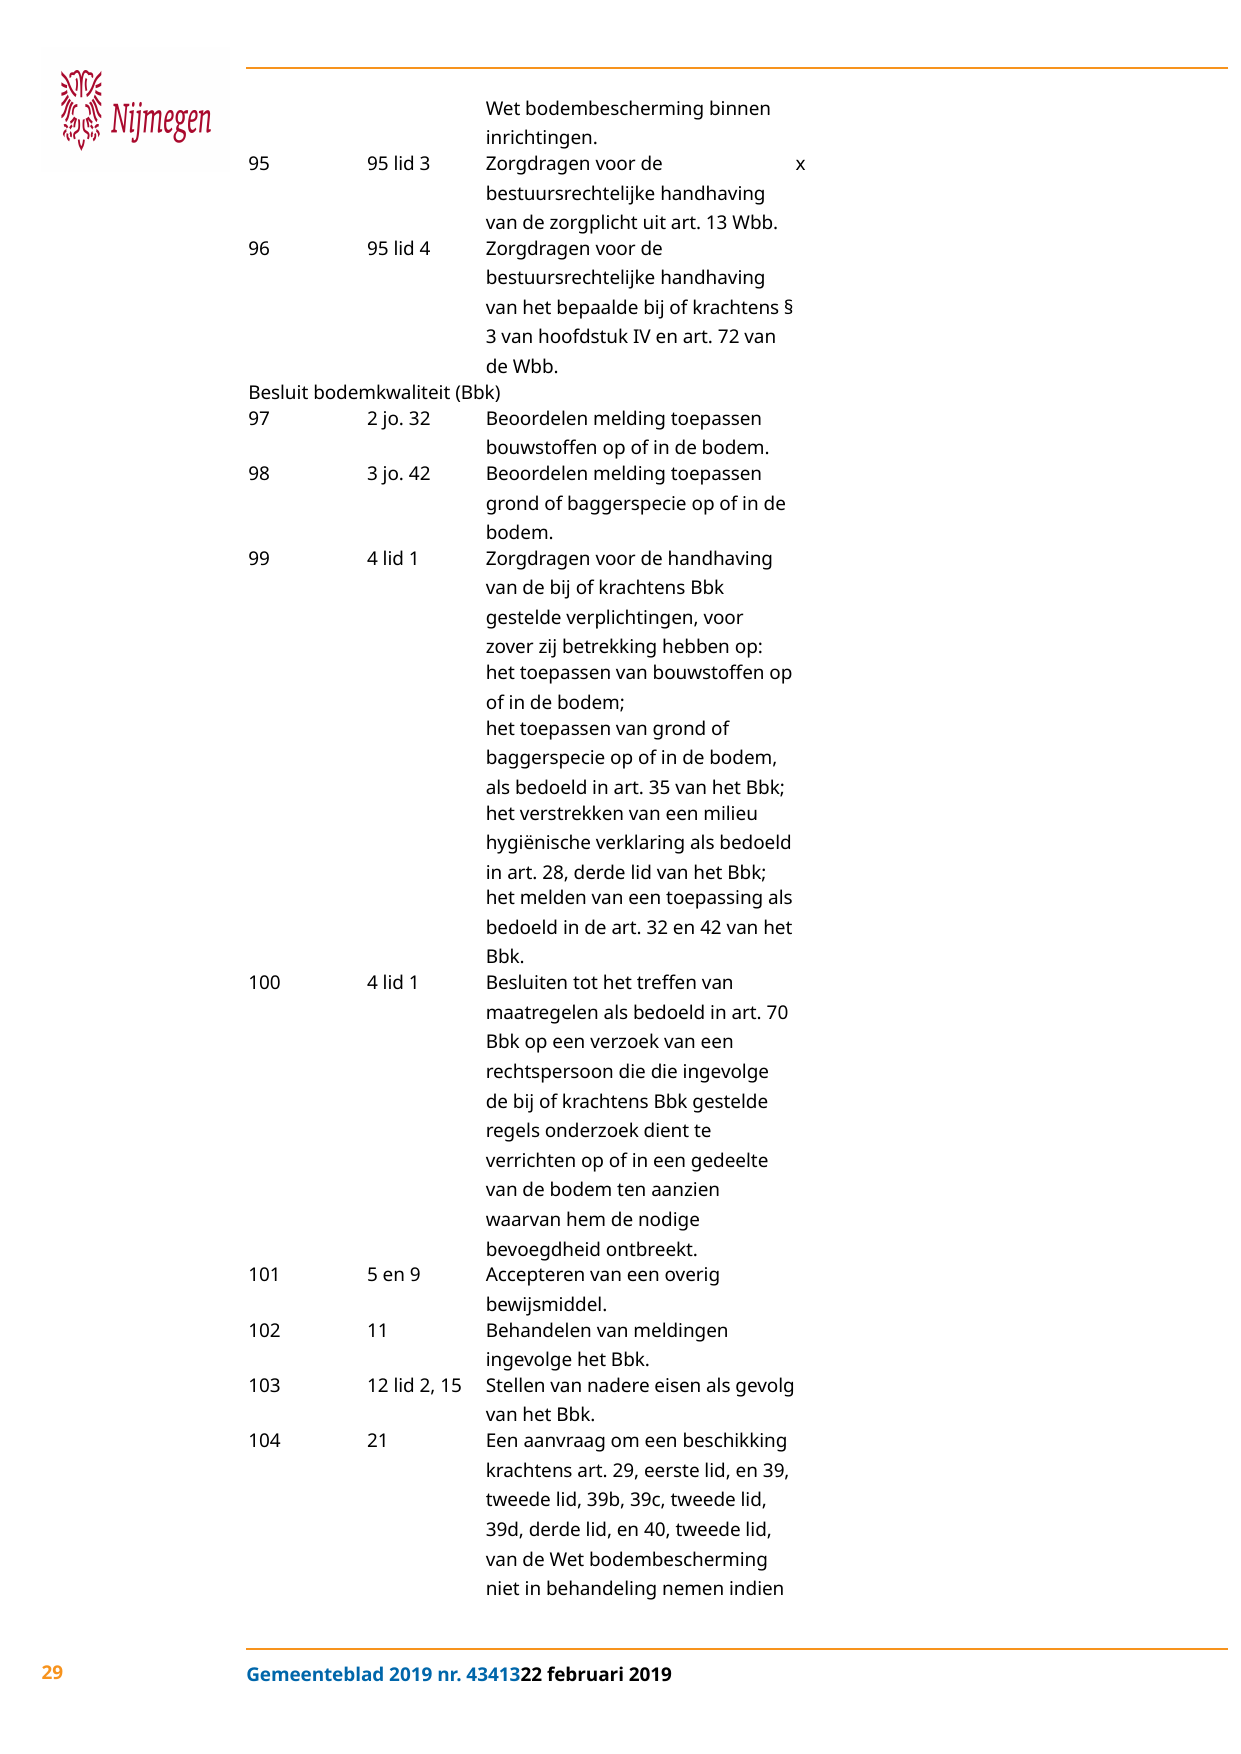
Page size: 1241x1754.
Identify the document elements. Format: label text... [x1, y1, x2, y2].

table_cell [914, 660, 1033, 715]
table_cell 95 lid 4 [367, 235, 486, 379]
table_cell [914, 885, 1033, 969]
table_cell [795, 1428, 914, 1601]
table_cell Wet bodembescherming binnen inrichtingen. [486, 95, 795, 150]
table_cell [1033, 150, 1152, 235]
table_cell [248, 95, 367, 150]
table_cell [795, 235, 914, 379]
table_cell 3 jo. 42 [367, 460, 486, 545]
table_cell [1033, 460, 1152, 545]
table_cell 2 jo. 32 [367, 405, 486, 460]
table_cell [1033, 545, 1152, 659]
table_cell Beoordelen melding toepassen bouwstoffen op of in de bodem. [486, 405, 795, 460]
table_cell [795, 460, 914, 545]
table_cell [795, 1317, 914, 1372]
table_cell [367, 660, 486, 715]
table_cell Een aanvraag om een beschikking krachtens art. 29, eerste lid, en 39, tweede lid, 39b, 39c, tweede lid, 39d, derde lid, en 40, tweede lid, van de Wet bodembescherming niet in behandeling nemen indien [486, 1428, 795, 1601]
table_cell [795, 405, 914, 460]
table_cell [914, 545, 1033, 659]
table_cell [367, 885, 486, 969]
table_cell [367, 95, 486, 150]
table_cell [914, 715, 1033, 800]
table_cell Zorgdragen voor de bestuursrechtelijke handhaving van het bepaalde bij of krachtens § 3 van hoofdstuk IV en art. 72 van de Wbb. [486, 235, 795, 379]
table_cell [1033, 405, 1152, 460]
table_cell [1033, 1372, 1152, 1427]
table_cell 101 [248, 1261, 367, 1317]
table_cell 96 [248, 235, 367, 379]
table_cell Zorgdragen voor de bestuursrechtelijke handhaving van de zorgplicht uit art. 13 Wbb. [486, 150, 795, 235]
table_cell [795, 885, 914, 969]
table_cell 98 [248, 460, 367, 545]
table_cell [914, 1317, 1033, 1372]
table_cell [914, 460, 1033, 545]
table_cell het verstrekken van een milieu hygiënische verklaring als bedoeld in art. 28, derde lid van het Bbk; [486, 800, 795, 884]
table_cell [367, 715, 486, 800]
table_cell [795, 95, 914, 150]
table_cell [248, 885, 367, 969]
table_cell Behandelen van meldingen ingevolge het Bbk. [486, 1317, 795, 1372]
table_cell [795, 1261, 914, 1317]
table_cell Beoordelen melding toepassen grond of baggerspecie op of in de bodem. [486, 460, 795, 545]
table_cell Accepteren van een overig bewijsmiddel. [486, 1261, 795, 1317]
table_cell 4 lid 1 [367, 970, 486, 1261]
table_cell [914, 95, 1033, 150]
table_cell [1033, 715, 1152, 800]
table_cell [248, 660, 367, 715]
table_cell 4 lid 1 [367, 545, 486, 659]
table_cell [1033, 235, 1152, 379]
table_cell [795, 660, 914, 715]
table_cell [914, 405, 1033, 460]
table_cell 104 [248, 1428, 367, 1601]
table_cell x [795, 150, 914, 235]
picture [41, 47, 231, 172]
table_cell het toepassen van bouwstoffen op of in de bodem; [486, 660, 795, 715]
table_cell [1033, 95, 1152, 150]
table_cell 11 [367, 1317, 486, 1372]
table_cell [1033, 1428, 1152, 1601]
table_cell [248, 800, 367, 884]
table_cell [248, 715, 367, 800]
table_cell [795, 1372, 914, 1427]
table_cell [1033, 970, 1152, 1261]
table_cell [795, 715, 914, 800]
table_cell 5 en 9 [367, 1261, 486, 1317]
table_cell [795, 545, 914, 659]
table_cell 12 lid 2, 15 [367, 1372, 486, 1427]
table_cell 102 [248, 1317, 367, 1372]
table_cell [795, 800, 914, 884]
table_cell [367, 800, 486, 884]
table_cell 95 lid 3 [367, 150, 486, 235]
table_cell het toepassen van grond of baggerspecie op of in de bodem, als bedoeld in art. 35 van het Bbk; [486, 715, 795, 800]
table_cell 100 [248, 970, 367, 1261]
table_cell [914, 1372, 1033, 1427]
table_cell [1033, 660, 1152, 715]
table_cell [914, 150, 1033, 235]
table_cell [1033, 800, 1152, 884]
table_cell 103 [248, 1372, 367, 1427]
table_cell [914, 1428, 1033, 1601]
table_cell [795, 970, 914, 1261]
table_cell 21 [367, 1428, 486, 1601]
table_cell [1033, 1261, 1152, 1317]
table_cell [914, 970, 1033, 1261]
table_cell [914, 235, 1033, 379]
table_cell [914, 1261, 1033, 1317]
table_cell Zorgdragen voor de handhaving van de bij of krachtens Bbk gestelde verplichtingen, voor zover zij betrekking hebben op: [486, 545, 795, 659]
table_cell Besluiten tot het treffen van maatregelen als bedoeld in art. 70 Bbk op een verzoek van een rechtspersoon die die ingevolge de bij of krachtens Bbk gestelde regels onderzoek dient te verrichten op of in een gedeelte van de bodem ten aanzien waarvan hem de nodige bevoegdheid ontbreekt. [486, 970, 795, 1261]
table_cell Besluit bodemkwaliteit (Bbk) [248, 379, 1152, 405]
table_cell 99 [248, 545, 367, 659]
table_cell het melden van een toepassing als bedoeld in de art. 32 en 42 van het Bbk. [486, 885, 795, 969]
table_cell 95 [248, 150, 367, 235]
table_cell 97 [248, 405, 367, 460]
table_cell [914, 800, 1033, 884]
table_cell [1033, 885, 1152, 969]
table_cell Stellen van nadere eisen als gevolg van het Bbk. [486, 1372, 795, 1427]
table_cell [1033, 1317, 1152, 1372]
